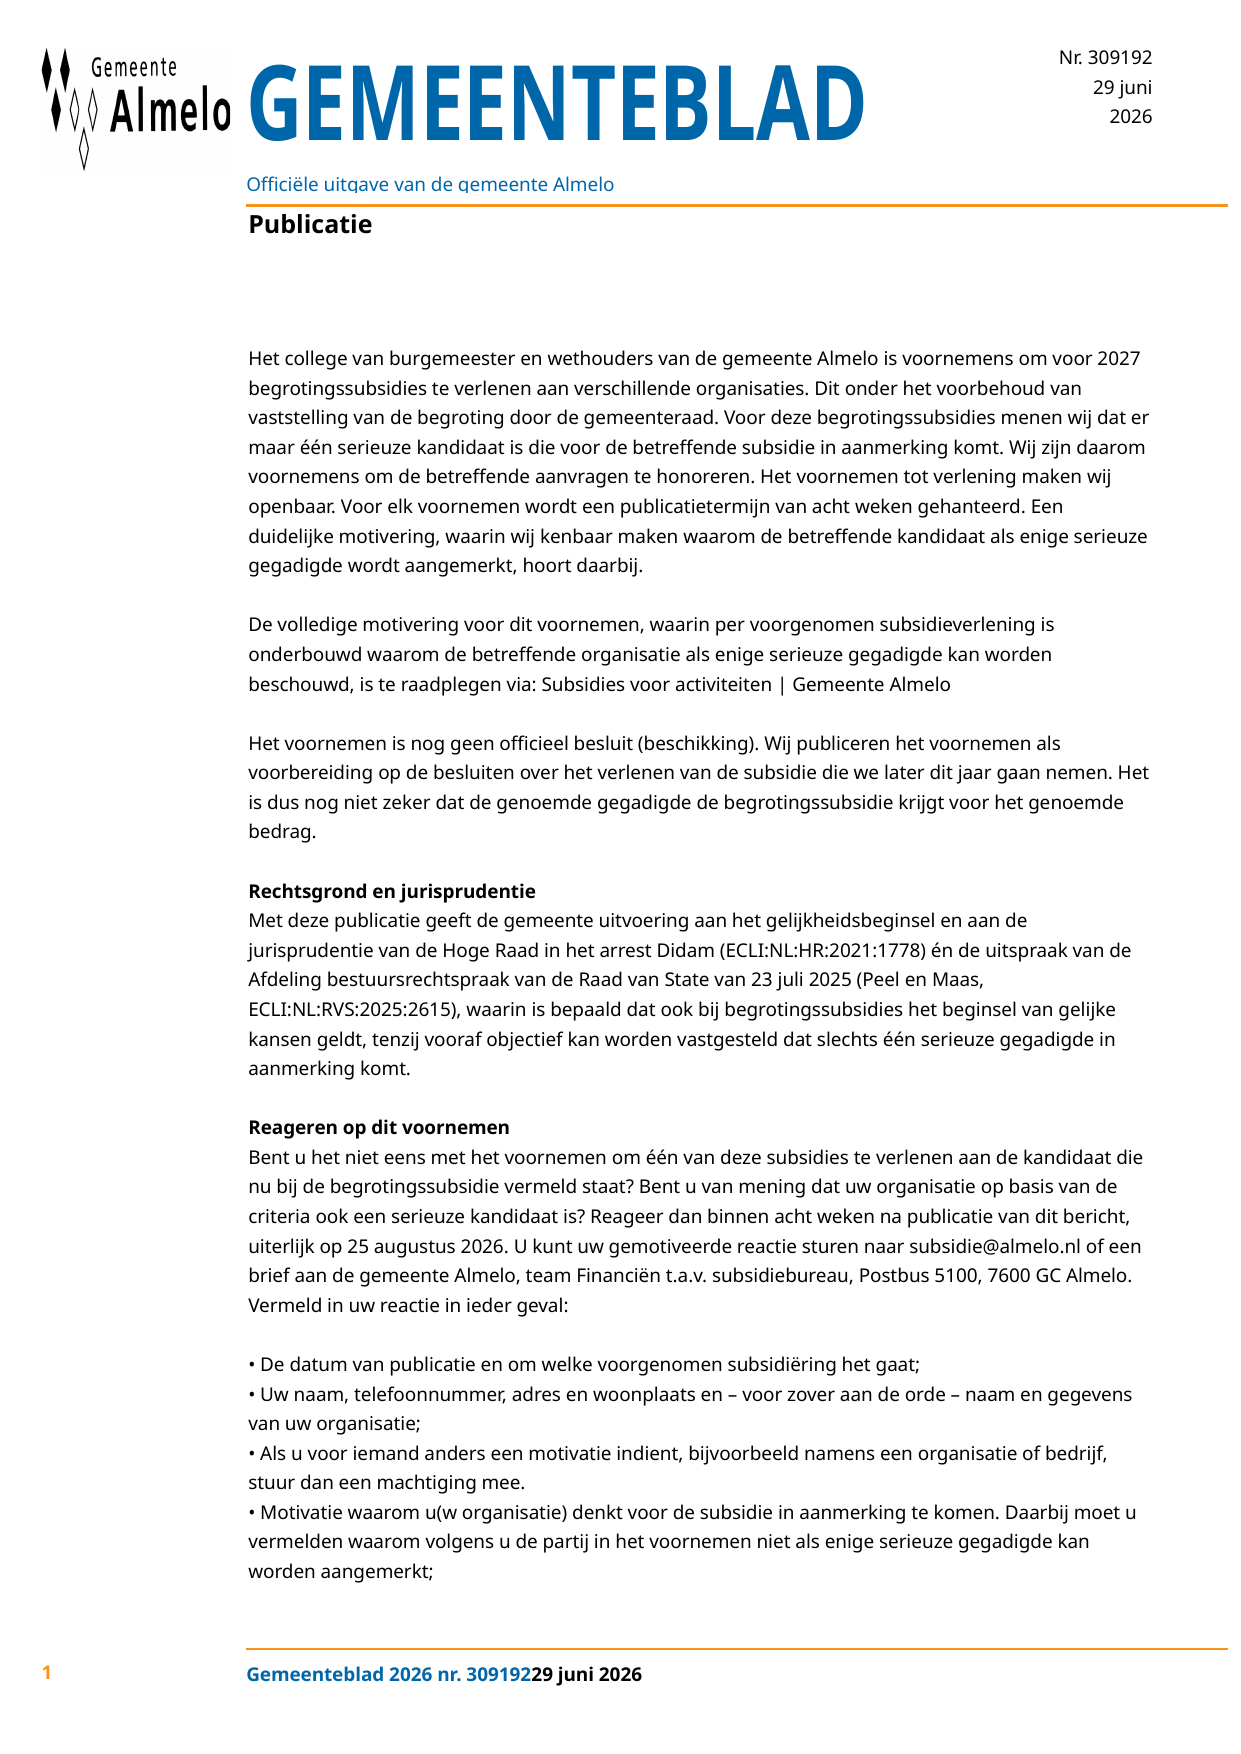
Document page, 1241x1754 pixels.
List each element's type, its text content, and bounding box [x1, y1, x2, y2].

text • Als u voor iemand anders een motivatie indient, bijvoorbeeld namens een organisatie of bedrijf, stuur dan een machtiging mee. [248, 1440, 1152, 1495]
text Rechtsgrond en jurisprudentie [248, 878, 1152, 903]
text Het college van burgemeester en wethouders van de gemeente Almelo is voornemens om voor 2027 begrotingssubsidies te verlenen aan verschillende organisaties. Dit onder het voorbehoud van vaststelling van de begroting door de gemeenteraad. Voor deze begrotingssubsidies menen wij dat er maar één serieuze kandidaat is die voor de betreffende subsidie in aanmerking komt. Wij zijn daarom voornemens om de betreffende aanvragen te honoreren. Het voornemen tot verlening maken wij openbaar. Voor elk voornemen wordt een publicatietermijn van acht weken gehanteerd. Een duidelijke motivering, waarin wij kenbaar maken waarom de betreffende kandidaat als enige serieuze gegadigde wordt aangemerkt, hoort daarbij. [248, 345, 1152, 578]
text • Uw naam, telefoonnummer, adres en woonplaats en – voor zover aan de orde – naam en gegevens van uw organisatie; [248, 1381, 1152, 1436]
text Vermeld in uw reactie in ieder geval: [248, 1292, 1152, 1318]
picture [41, 47, 231, 172]
text Reageren op dit voornemen [248, 1114, 1152, 1140]
text Het voornemen is nog geen officieel besluit (beschikking). Wij publiceren het voornemen als voorbereiding op de besluiten over het verlenen van de subsidie die we later dit jaar gaan nemen. Het is dus nog niet zeker dat de genoemde gegadigde de begrotingssubsidie krijgt voor het genoemde bedrag. [248, 730, 1152, 844]
text Publicatie [248, 207, 1152, 241]
text Bent u het niet eens met het voornemen om één van deze subsidies te verlenen aan de kandidaat die nu bij de begrotingssubsidie vermeld staat? Bent u van mening dat uw organisatie op basis van de criteria ook een serieuze kandidaat is? Reageer dan binnen acht weken na publicatie van dit bericht, uiterlijk op 25 augustus 2026. U kunt uw gemotiveerde reactie sturen naar subsidie@almelo.nl of een brief aan de gemeente Almelo, team Financiën t.a.v. subsidiebureau, Postbus 5100, 7600 GC Almelo. [248, 1144, 1152, 1288]
text • Motivatie waarom u(w organisatie) denkt voor de subsidie in aanmerking te komen. Daarbij moet u vermelden waarom volgens u de partij in het voornemen niet als enige serieuze gegadigde kan worden aangemerkt; [248, 1499, 1152, 1584]
text Met deze publicatie geeft de gemeente uitvoering aan het gelijkheidsbeginsel en aan de jurisprudentie van de Hoge Raad in het arrest Didam (ECLI:NL:HR:2021:1778) én de uitspraak van de Afdeling bestuursrechtspraak van de Raad van State van 23 juli 2025 (Peel en Maas, ECLI:NL:RVS:2025:2615), waarin is bepaald dat ook bij begrotingssubsidies het beginsel van gelijke kansen geldt, tenzij vooraf objectief kan worden vastgesteld dat slechts één serieuze gegadigde in aanmerking komt. [248, 907, 1152, 1081]
text • De datum van publicatie en om welke voorgenomen subsidiëring het gaat; [248, 1351, 1152, 1377]
text De volledige motivering voor dit voornemen, waarin per voorgenomen subsidieverlening is onderbouwd waarom de betreffende organisatie als enige serieuze gegadigde kan worden beschouwd, is te raadplegen via: Subsidies voor activiteiten | Gemeente Almelo [248, 612, 1152, 696]
